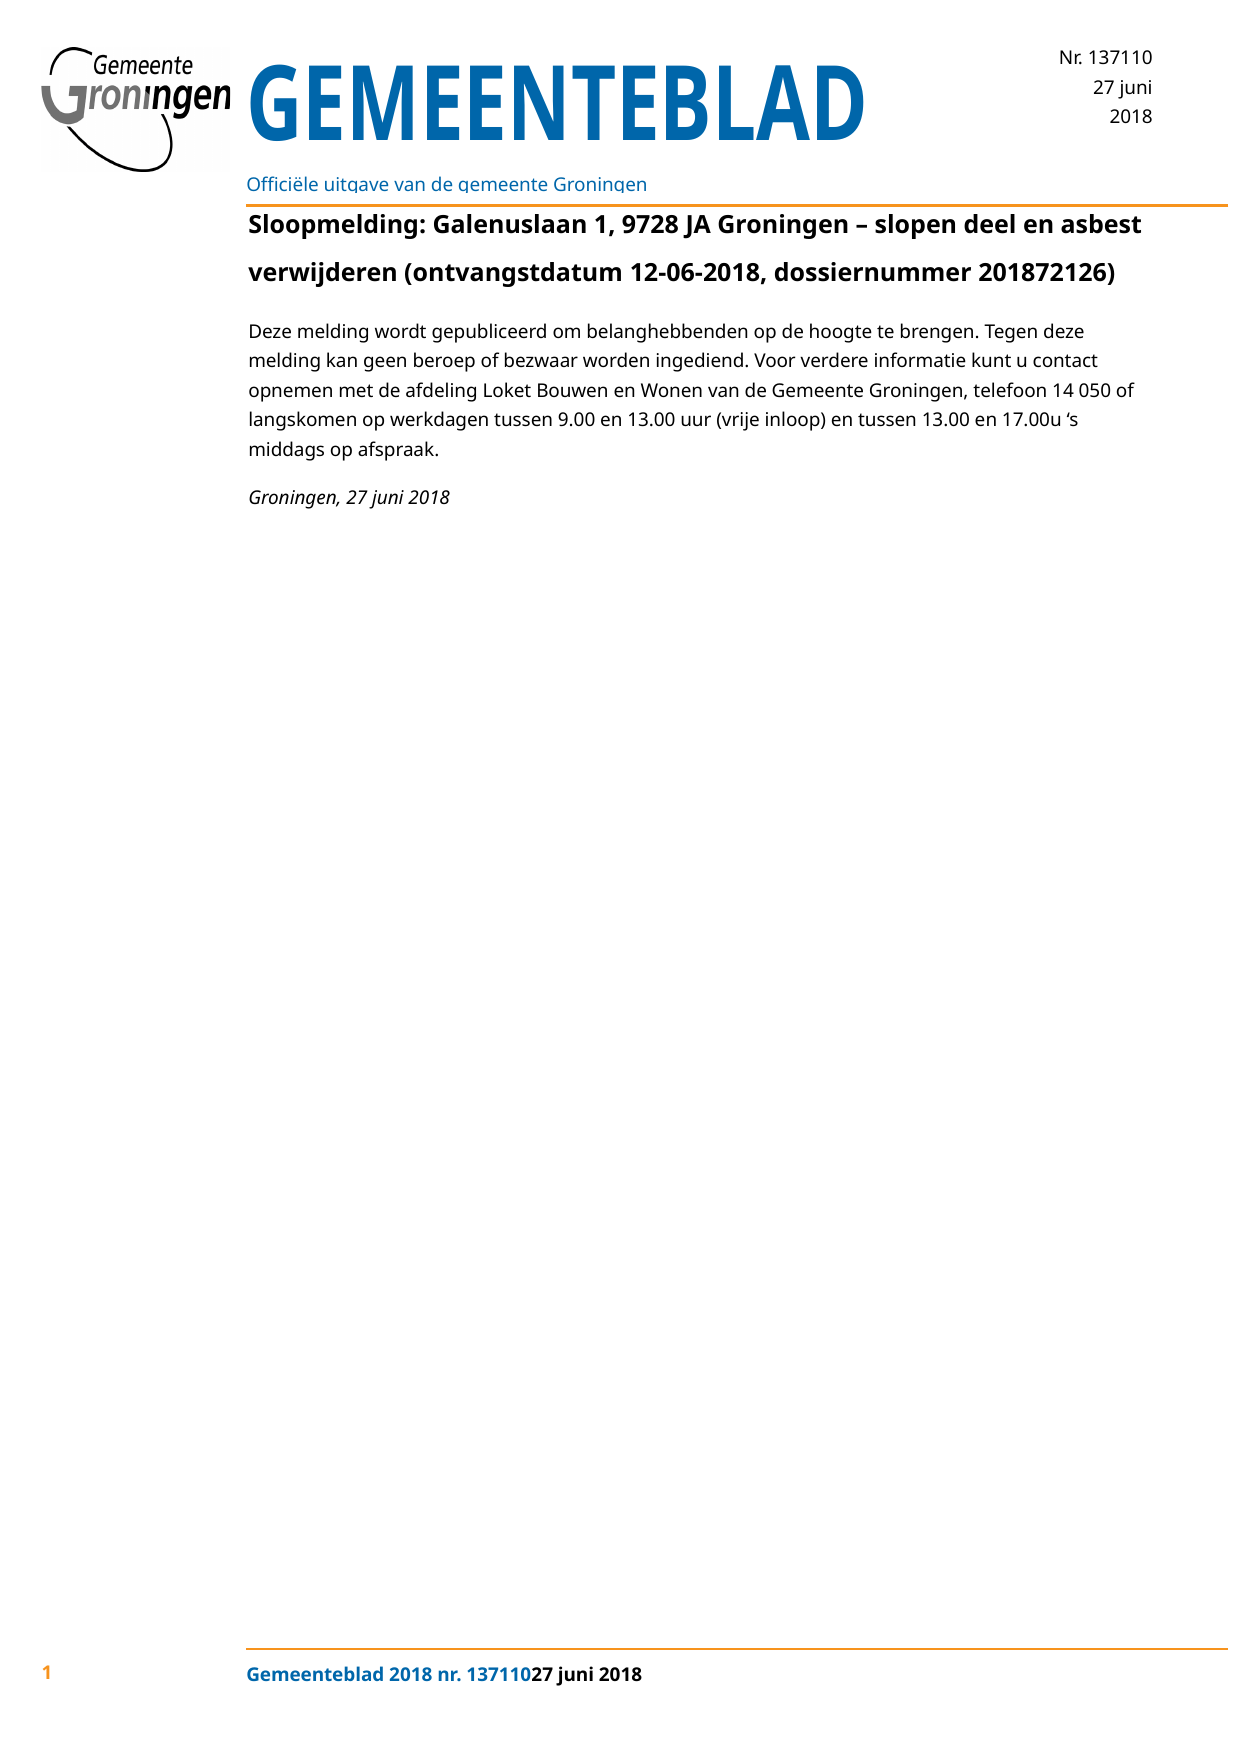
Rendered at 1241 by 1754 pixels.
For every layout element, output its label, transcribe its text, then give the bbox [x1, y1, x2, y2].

text Deze melding wordt gepubliceerd om belanghebbenden op de hoogte te brengen. Tegen deze melding kan geen beroep of bezwaar worden ingediend. Voor verdere informatie kunt u contact opnemen met de afdeling Loket Bouwen en Wonen van de Gemeente Groningen, telefoon 14 050 of langskomen op werkdagen tussen 9.00 en 13.00 uur (vrije inloop) en tussen 13.00 en 17.00u ‘s middags op afspraak. [248, 318, 1152, 462]
text Sloopmelding: Galenuslaan 1, 9728 JA Groningen – slopen deel en asbest verwijderen (ontvangstdatum 12-06-2018, dossiernummer 201872126) [248, 207, 1152, 288]
picture [41, 47, 231, 172]
text Groningen, 27 juni 2018 [248, 484, 1152, 510]
